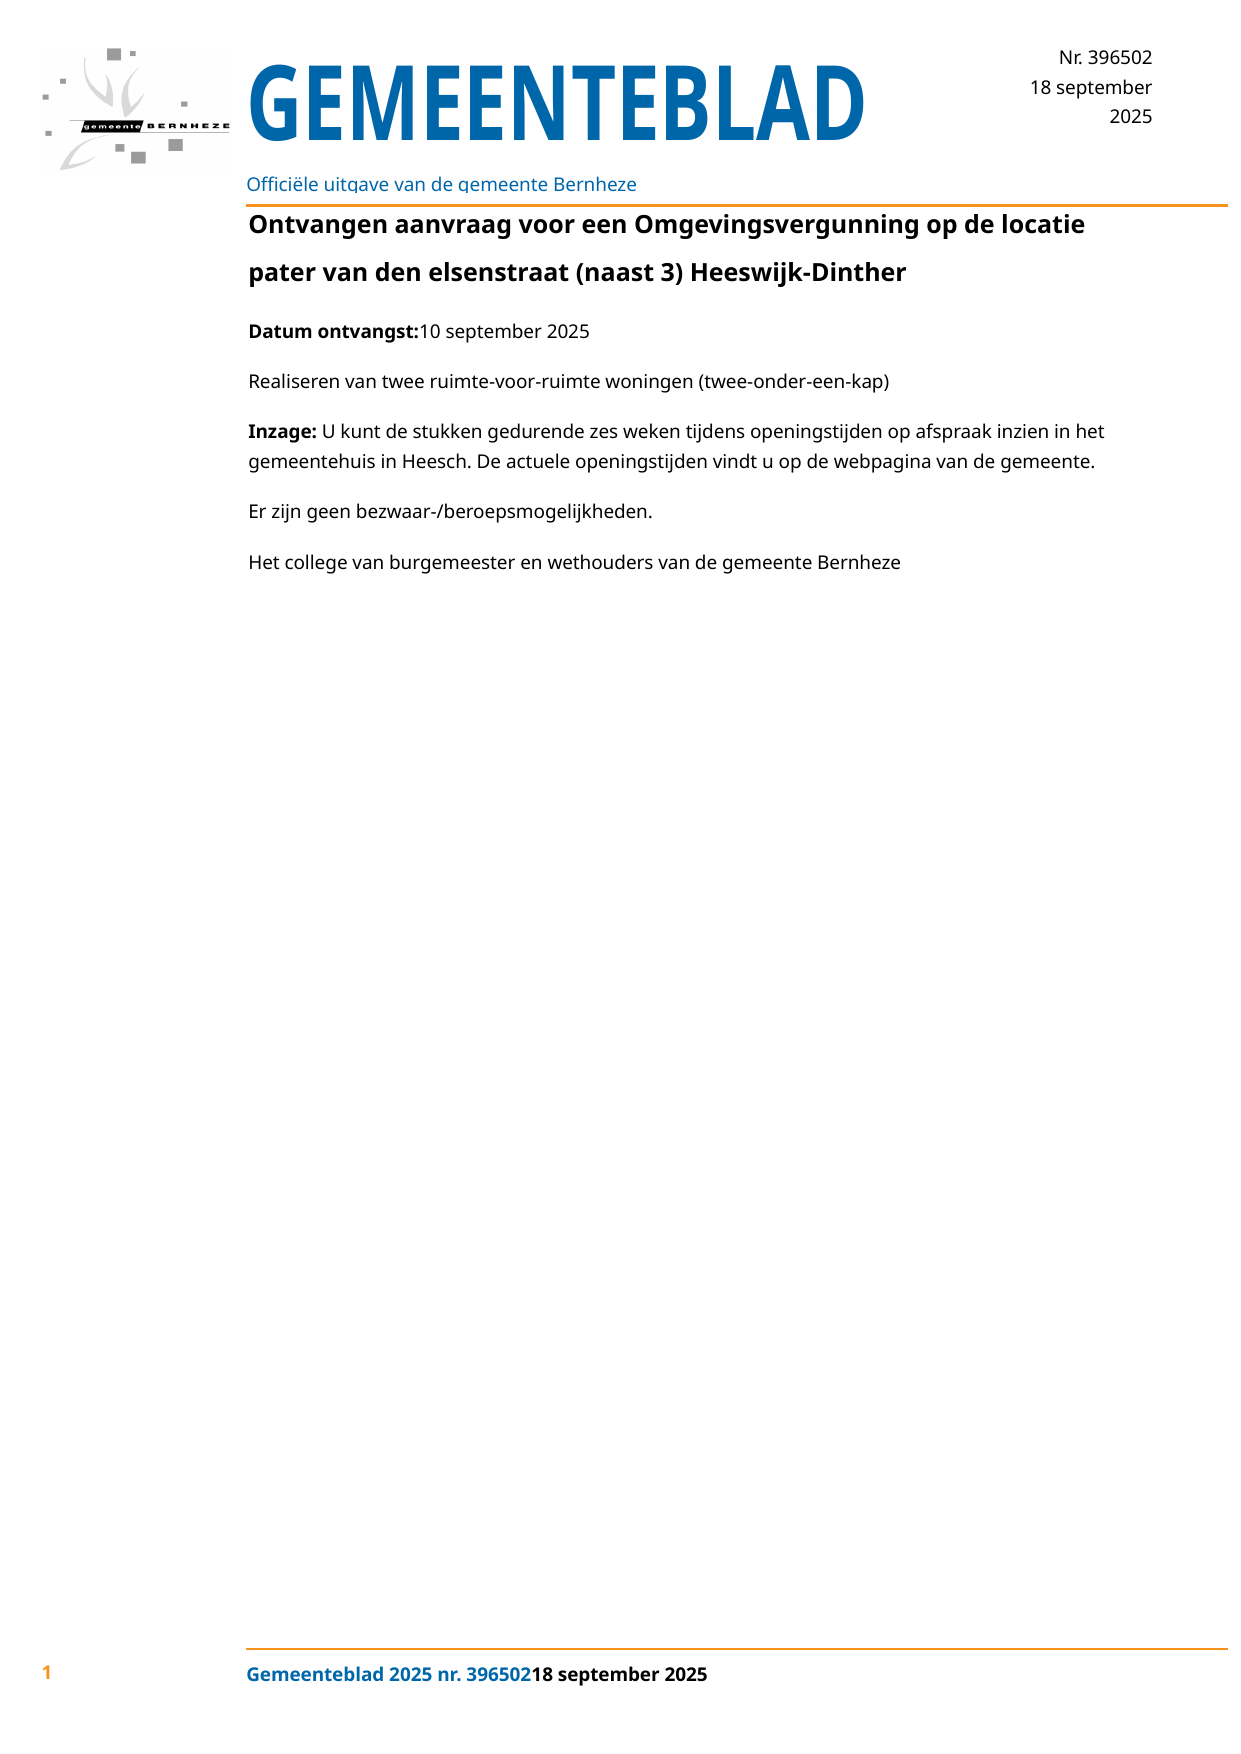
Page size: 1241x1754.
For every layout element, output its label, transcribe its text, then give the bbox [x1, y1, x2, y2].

text Realiseren van twee ruimte-voor-ruimte woningen (twee-onder-een-kap) [248, 368, 1152, 394]
text Er zijn geen bezwaar-/beroepsmogelijkheden. [248, 499, 1152, 524]
text Het college van burgemeester en wethouders van de gemeente Bernheze [248, 549, 1152, 575]
text Inzage: U kunt de stukken gedurende zes weken tijdens openingstijden op afspraak inzien in het gemeentehuis in Heesch. De actuele openingstijden vindt u op de webpagina van de gemeente. [248, 419, 1152, 474]
text Ontvangen aanvraag voor een Omgevingsvergunning op de locatie pater van den elsenstraat (naast 3) Heeswijk-Dinther [248, 207, 1152, 288]
text Datum ontvangst:10 september 2025 [248, 318, 1152, 344]
picture [41, 47, 231, 172]
